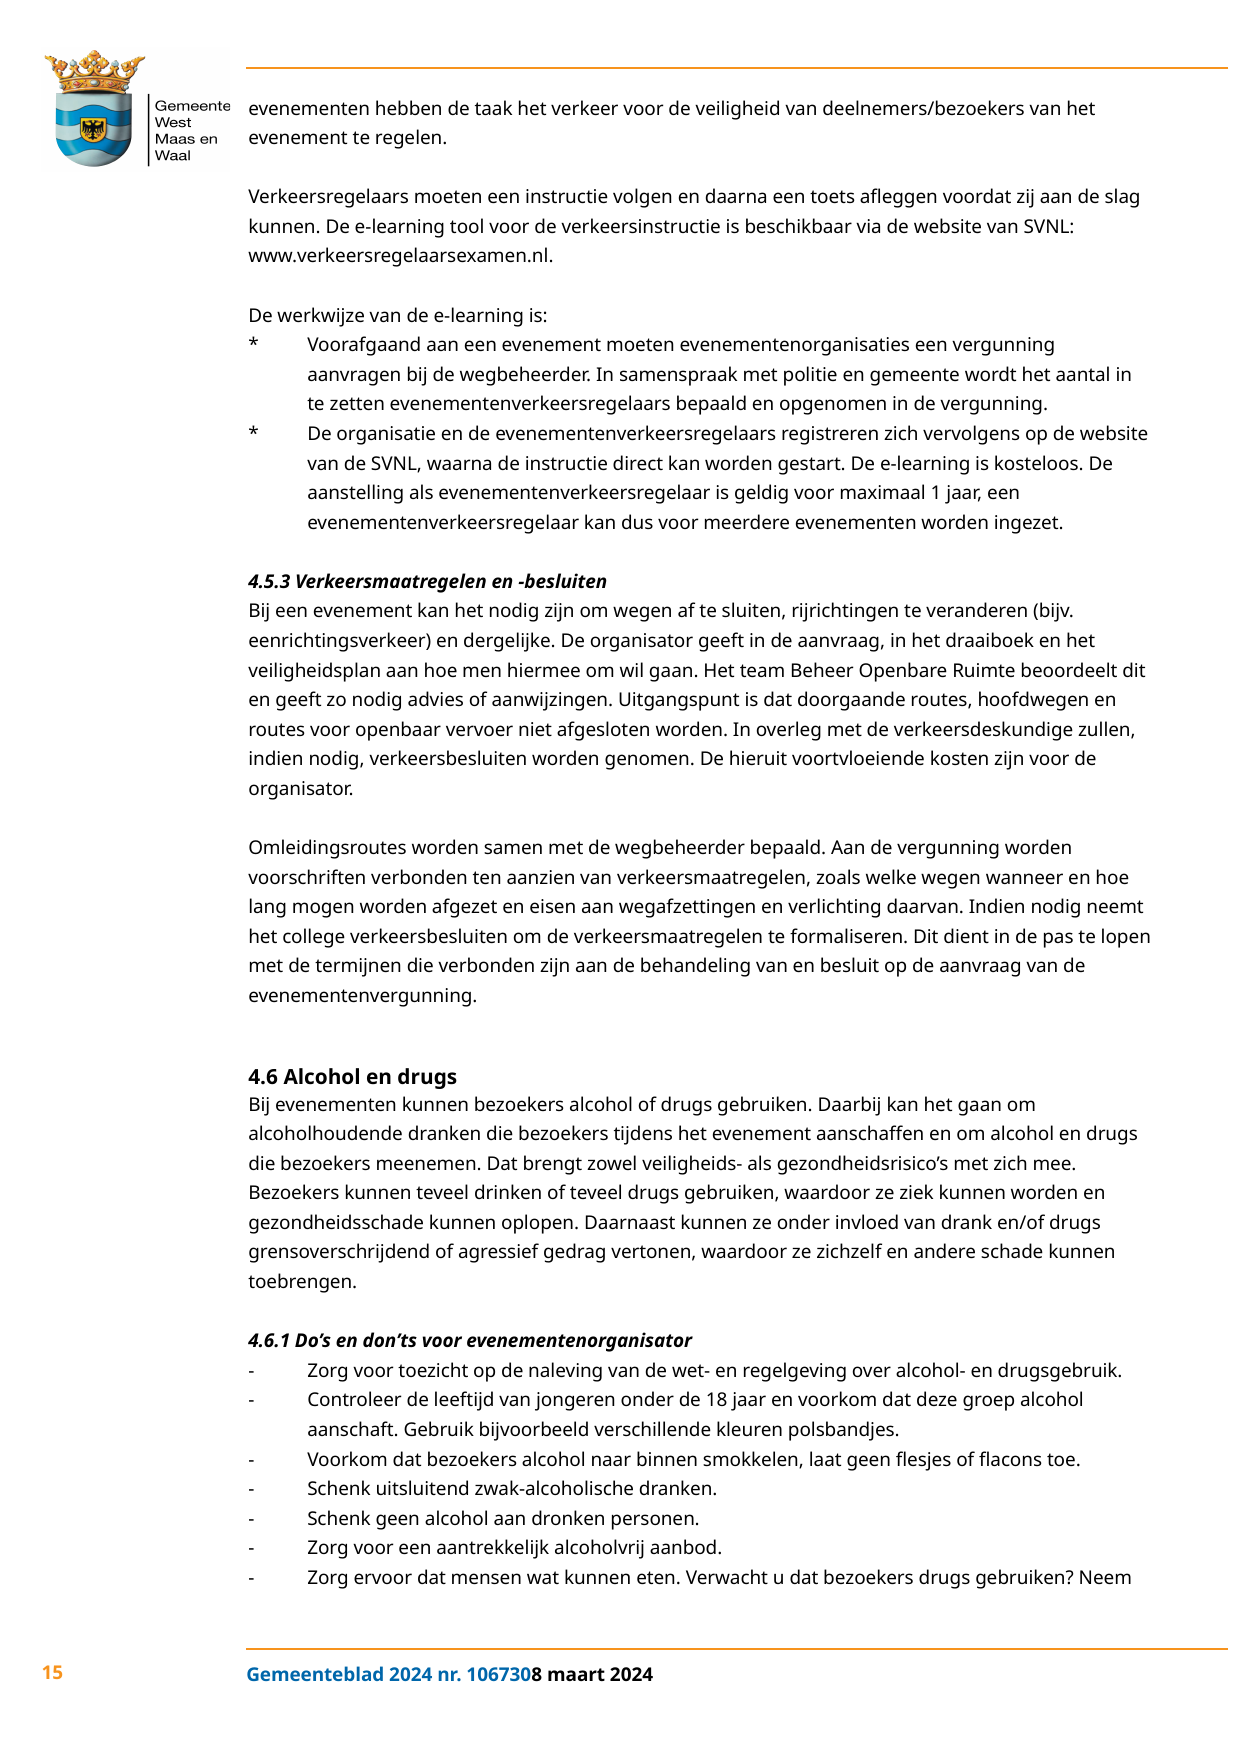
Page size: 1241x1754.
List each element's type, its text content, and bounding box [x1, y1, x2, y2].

text Bij een evenement kan het nodig zijn om wegen af te sluiten, rijrichtingen te veranderen (bijv. eenrichtingsverkeer) en dergelijke. De organisator geeft in de aanvraag, in het draaiboek en het veiligheidsplan aan hoe men hiermee om wil gaan. Het team Beheer Openbare Ruimte beoordeelt dit en geeft zo nodig advies of aanwijzingen. Uitgangspunt is dat doorgaande routes, hoofdwegen en routes voor openbaar vervoer niet afgesloten worden. In overleg met de verkeersdeskundige zullen, indien nodig, verkeersbesluiten worden genomen. De hieruit voortvloeiende kosten zijn voor de organisator. [248, 598, 1152, 801]
list Voorkom dat bezoekers alcohol naar binnen smokkelen, laat geen flesjes of flacons toe. [248, 1446, 1152, 1471]
text 4.6 Alcohol en drugs [248, 1062, 1152, 1091]
list Zorg ervoor dat mensen wat kunnen eten. Verwacht u dat bezoekers drugs gebruiken? Neem [248, 1564, 1152, 1590]
list Zorg voor een aantrekkelijk alcoholvrij aanbod. [248, 1534, 1152, 1560]
list Voorafgaand aan een evenement moeten evenementenorganisaties een vergunning aanvragen bij de wegbeheerder. In samenspraak met politie en gemeente wordt het aantal in te zetten evenementenverkeersregelaars bepaald en opgenomen in de vergunning. [248, 331, 1152, 416]
list Controleer de leeftijd van jongeren onder de 18 jaar en voorkom dat deze groep alcohol aanschaft. Gebruik bijvoorbeeld verschillende kleuren polsbandjes. [248, 1387, 1152, 1442]
picture [41, 47, 231, 172]
list De organisatie en de evenementenverkeersregelaars registreren zich vervolgens op de website van de SVNL, waarna de instructie direct kan worden gestart. De e-learning is kosteloos. De aanstelling als evenementenverkeersregelaar is geldig voor maximaal 1 jaar, een evenementenverkeersregelaar kan dus voor meerdere evenementen worden ingezet. [248, 420, 1152, 535]
text 4.6.1 Do’s en don’ts voor evenementenorganisator [248, 1327, 1152, 1353]
list Schenk uitsluitend zwak-alcoholische dranken. [248, 1475, 1152, 1501]
list Zorg voor toezicht op de naleving van de wet- en regelgeving over alcohol- en drugsgebruik. [248, 1357, 1152, 1383]
list Schenk geen alcohol aan dronken personen. [248, 1505, 1152, 1531]
text 4.5.3 Verkeersmaatregelen en -besluiten [248, 568, 1152, 594]
text Bij evenementen kunnen bezoekers alcohol of drugs gebruiken. Daarbij kan het gaan om alcoholhoudende dranken die bezoekers tijdens het evenement aanschaffen en om alcohol en drugs die bezoekers meenemen. Dat brengt zowel veiligheids- als gezondheidsrisico’s met zich mee. Bezoekers kunnen teveel drinken of teveel drugs gebruiken, waardoor ze ziek kunnen worden en gezondheidsschade kunnen oplopen. Daarnaast kunnen ze onder invloed van drank en/of drugs grensoverschrijdend of agressief gedrag vertonen, waardoor ze zichzelf en andere schade kunnen toebrengen. [248, 1091, 1152, 1294]
text De werkwijze van de e-learning is: [248, 302, 1152, 328]
text Omleidingsroutes worden samen met de wegbeheerder bepaald. Aan de vergunning worden voorschriften verbonden ten aanzien van verkeersmaatregelen, zoals welke wegen wanneer en hoe lang mogen worden afgezet en eisen aan wegafzettingen en verlichting daarvan. Indien nodig neemt het college verkeersbesluiten om de verkeersmaatregelen te formaliseren. Dit dient in de pas te lopen met de termijnen die verbonden zijn aan de behandeling van en besluit op de aanvraag van de evenementenvergunning. [248, 834, 1152, 1008]
text evenementen hebben de taak het verkeer voor de veiligheid van deelnemers/bezoekers van het evenement te regelen. [248, 95, 1152, 150]
text Verkeersregelaars moeten een instructie volgen en daarna een toets afleggen voordat zij aan de slag kunnen. De e-learning tool voor de verkeersinstructie is beschikbaar via de website van SVNL: www.verkeersregelaarsexamen.nl. [248, 183, 1152, 268]
